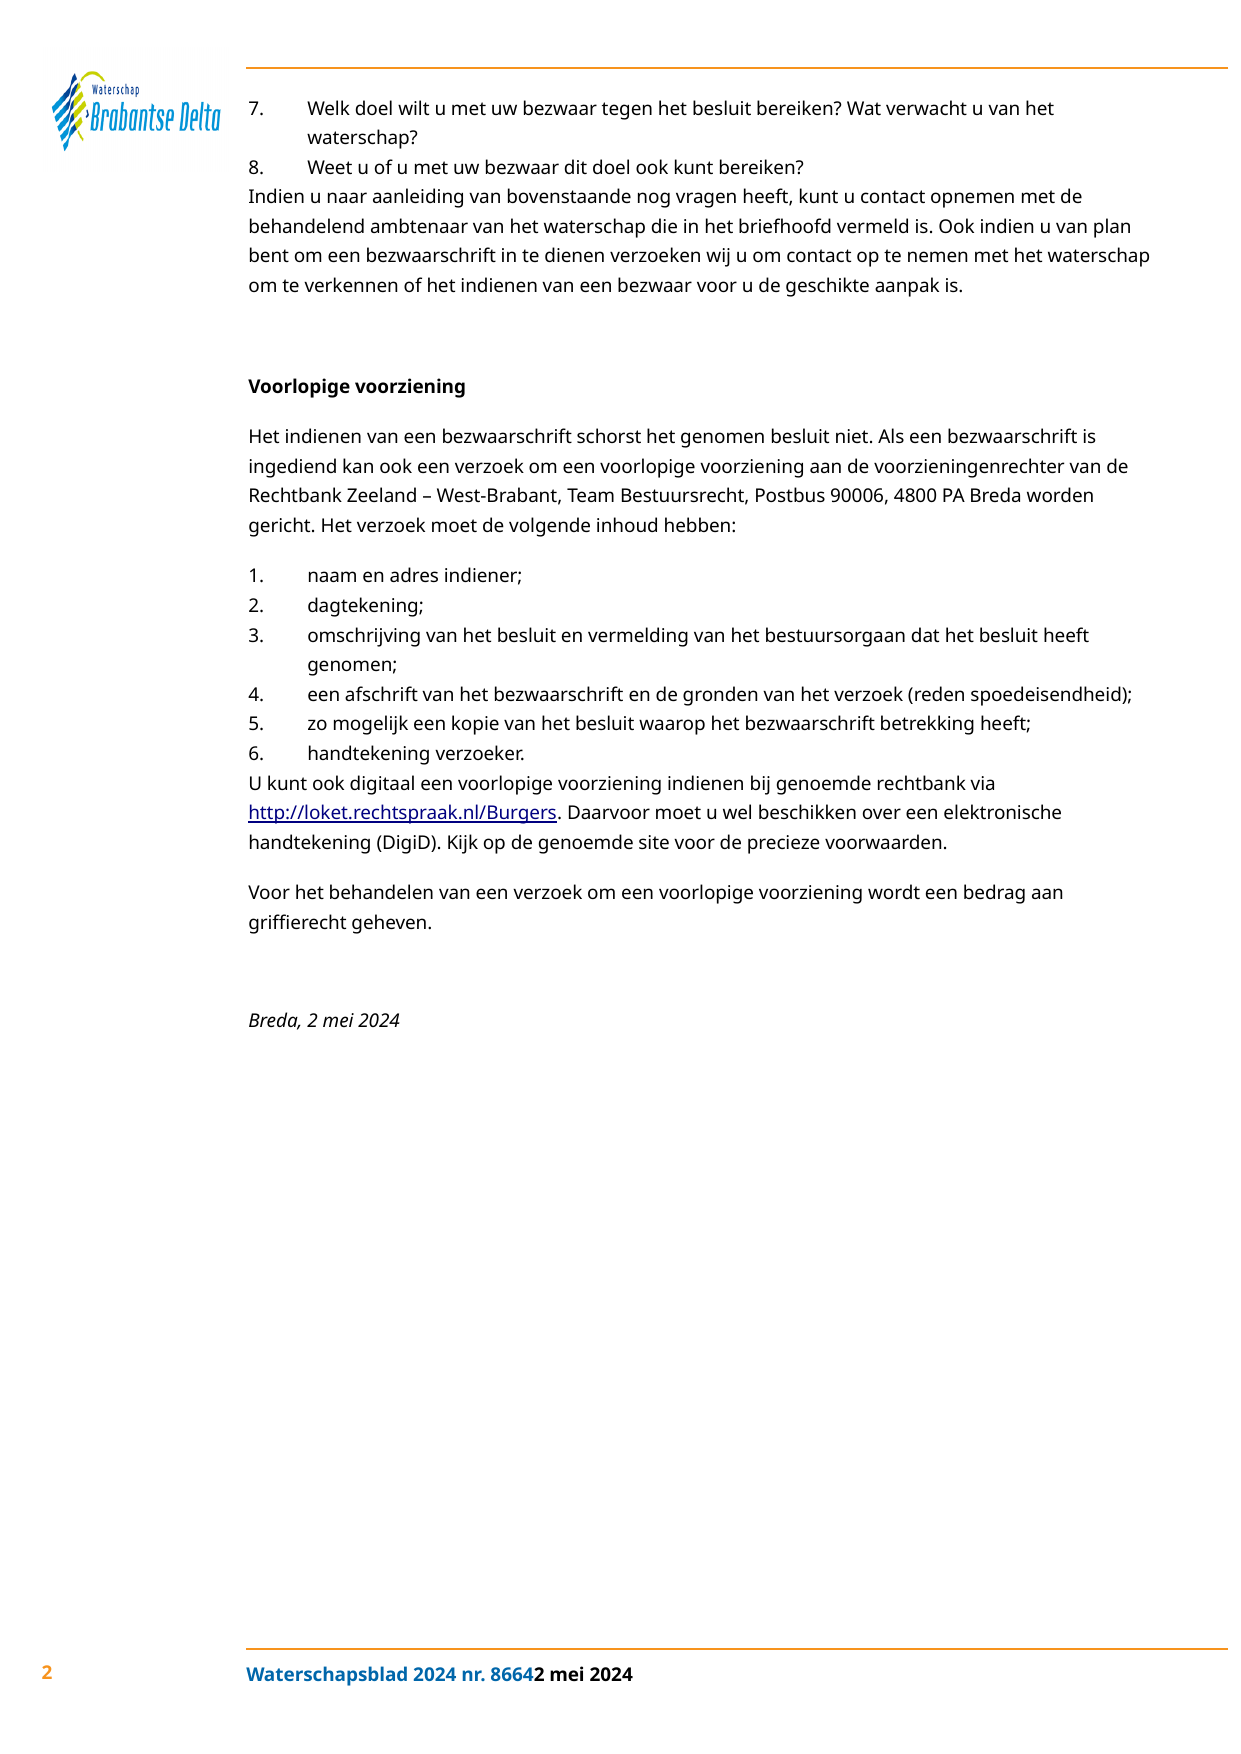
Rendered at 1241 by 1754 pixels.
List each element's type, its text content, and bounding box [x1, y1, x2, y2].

list een afschrift van het bezwaarschrift en de gronden van het verzoek (reden spoedeisendheid); [248, 681, 1152, 707]
text Indien u naar aanleiding van bovenstaande nog vragen heeft, kunt u contact opnemen met de behandelend ambtenaar van het waterschap die in het briefhoofd vermeld is. Ook indien u van plan bent om een bezwaarschrift in te dienen verzoeken wij u om contact op te nemen met het waterschap om te verkennen of het indienen van een bezwaar voor u de geschikte aanpak is. [248, 183, 1152, 298]
text Voor het behandelen van een verzoek om een voorlopige voorziening wordt een bedrag aan griffierecht geheven. [248, 879, 1152, 935]
picture [41, 47, 231, 172]
text Voorlopige voorziening [248, 373, 1152, 399]
text U kunt ook digitaal een voorlopige voorziening indienen bij genoemde rechtbank via http://loket.rechtspraak.nl/Burgers. Daarvoor moet u wel beschikken over een elektronische handtekening (DigiD). Kijk op de genoemde site voor de precieze voorwaarden. [248, 770, 1152, 855]
list omschrijving van het besluit en vermelding van het bestuursorgaan dat het besluit heeft genomen; [248, 622, 1152, 677]
list Welk doel wilt u met uw bezwaar tegen het besluit bereiken? Wat verwacht u van het waterschap? [248, 95, 1152, 150]
list naam en adres indiener; [248, 563, 1152, 588]
list handtekening verzoeker. [248, 740, 1152, 766]
list dagtekening; [248, 592, 1152, 618]
text Het indienen van een bezwaarschrift schorst het genomen besluit niet. Als een bezwaarschrift is ingediend kan ook een verzoek om een voorlopige voorziening aan de voorzieningenrechter van de Rechtbank Zeeland – West-Brabant, Team Bestuursrecht, Postbus 90006, 4800 PA Breda worden gericht. Het verzoek moet de volgende inhoud hebben: [248, 423, 1152, 538]
list Weet u of u met uw bezwaar dit doel ook kunt bereiken? [248, 154, 1152, 180]
text Breda, 2 mei 2024 [248, 1007, 1152, 1033]
list zo mogelijk een kopie van het besluit waarop het bezwaarschrift betrekking heeft; [248, 711, 1152, 736]
